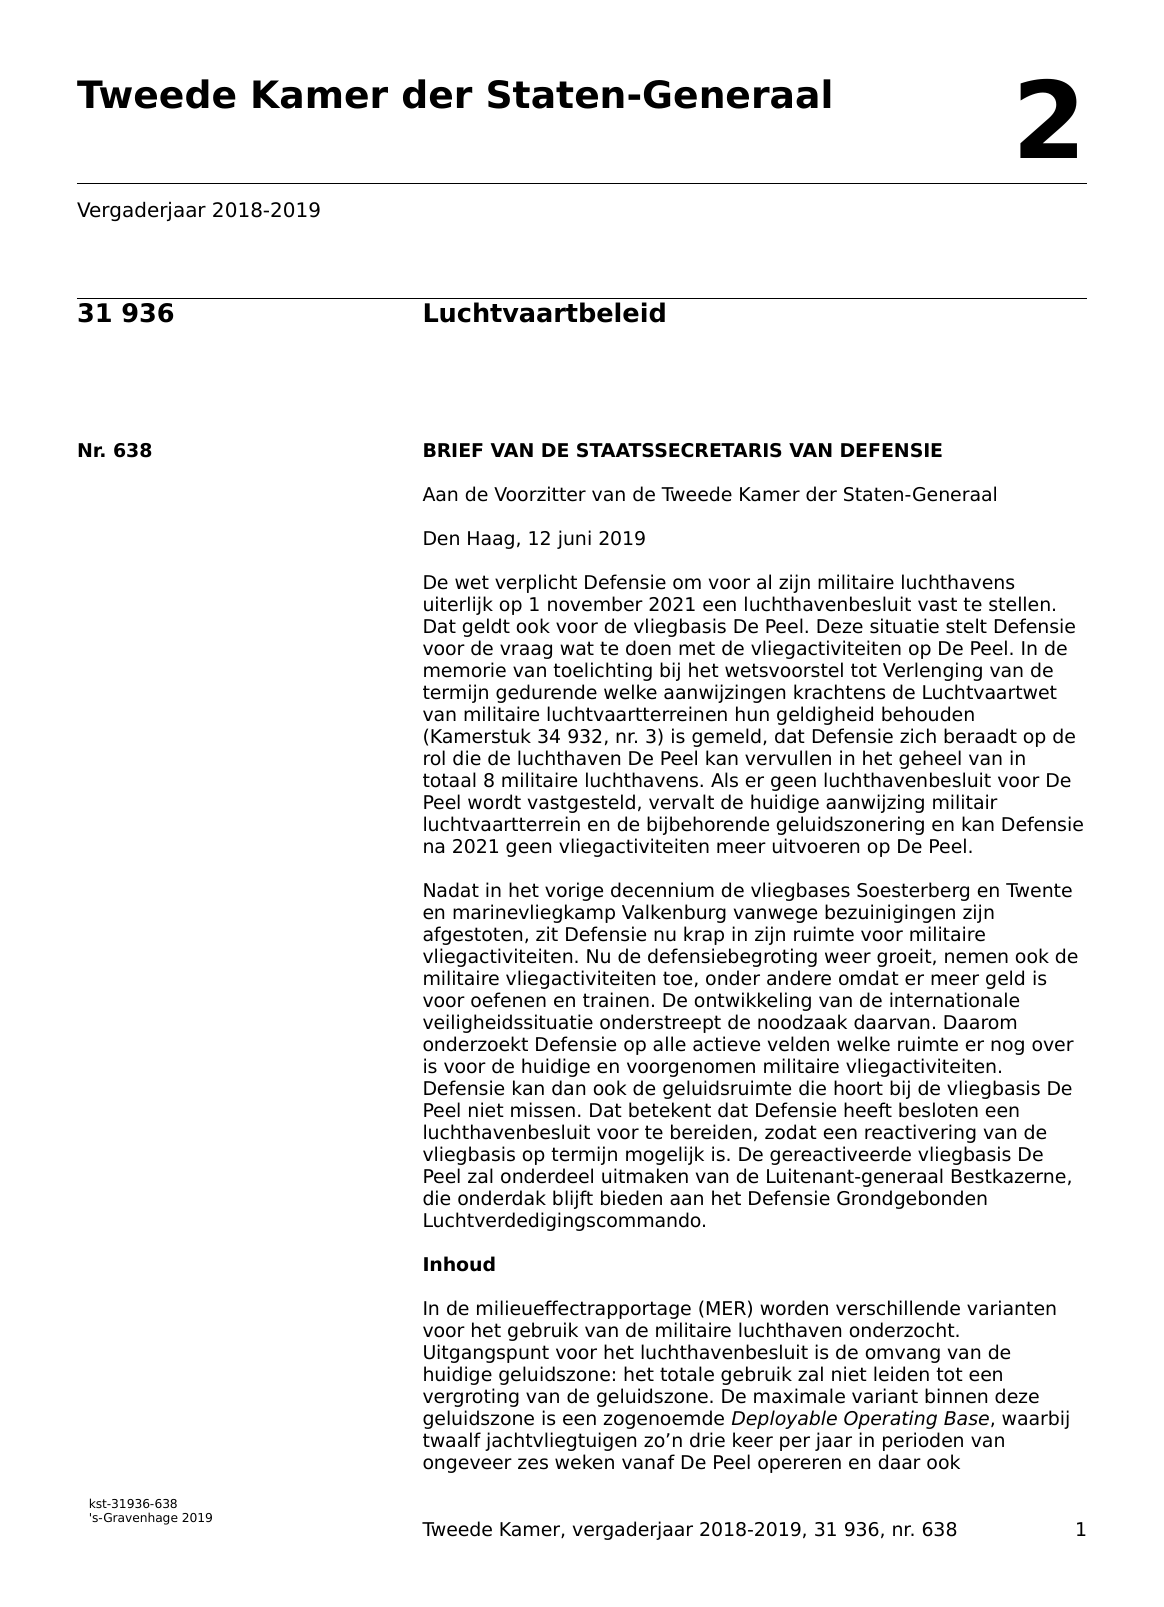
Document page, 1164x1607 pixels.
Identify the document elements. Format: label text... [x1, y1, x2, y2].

table_header 2 [886, 59, 1087, 183]
text Nadat in het vorige decennium de vliegbases Soesterberg en Twente en marinevliegkamp Valkenburg vanwege bezuinigingen zijn afgestoten, zit Defensie nu krap in zijn ruimte voor militaire vliegactiviteiten. Nu de defensiebegroting weer groeit, nemen ook de militaire vliegactiviteiten toe, onder andere omdat er meer geld is voor oefenen en trainen. De ontwikkeling van de internationale veiligheidssituatie onderstreept de noodzaak daarvan. Daarom onderzoekt Defensie op alle actieve velden welke ruimte er nog over is voor de huidige en voorgenomen militaire vliegactiviteiten. Defensie kan dan ook de geluidsruimte die hoort bij de vliegbasis De Peel niet missen. Dat betekent dat Defensie heeft besloten een luchthavenbesluit voor te bereiden, zodat een reactivering van de vliegbasis op termijn mogelijk is. De gereactiveerde vliegbasis De Peel zal onderdeel uitmaken van de Luitenant-generaal Bestkazerne, die onderdak blijft bieden aan het Defensie Grondgebonden Luchtverdedigingscommando. [422, 880, 1087, 1232]
subtitle Inhoud [422, 1254, 1087, 1276]
text 's-Gravenhage 2019 [88, 1511, 323, 1525]
subtitle 31 936 Luchtvaartbeleid [77, 299, 1087, 329]
text Aan de Voorzitter van de Tweede Kamer der Staten-Generaal [422, 484, 1087, 506]
table_cell Vergaderjaar 2018-2019 [77, 184, 1087, 298]
text De wet verplicht Defensie om voor al zijn militaire luchthavens uiterlijk op 1 november 2021 een luchthavenbesluit vast te stellen. Dat geldt ook voor de vliegbasis De Peel. Deze situatie stelt Defensie voor de vraag wat te doen met de vliegactiviteiten op De Peel. In de memorie van toelichting bij het wetsvoorstel tot Verlenging van de termijn gedurende welke aanwijzingen krachtens de Luchtvaartwet van militaire luchtvaartterreinen hun geldigheid behouden (Kamerstuk 34 932, nr. 3) is gemeld, dat Defensie zich beraadt op de rol die de luchthaven De Peel kan vervullen in het geheel van in totaal 8 militaire luchthavens. Als er geen luchthavenbesluit voor De Peel wordt vastgesteld, vervalt de huidige aanwijzing militair luchtvaartterrein en de bijbehorende geluidszonering en kan Defensie na 2021 geen vliegactiviteiten meer uitvoeren op De Peel. [422, 572, 1087, 858]
table_header Tweede Kamer der Staten-Generaal [77, 59, 886, 183]
text In de milieueffectrapportage (MER) worden verschillende varianten voor het gebruik van de militaire luchthaven onderzocht. Uitgangspunt voor het luchthavenbesluit is de omvang van de huidige geluidszone: het totale gebruik zal niet leiden tot een vergroting van de geluidszone. De maximale variant binnen deze geluidszone is een zogenoemde Deployable Operating Base, waarbij twaalf jachtvliegtuigen zo’n drie keer per jaar in perioden van ongeveer zes weken vanaf De Peel opereren en daar ook [422, 1298, 1087, 1474]
text Den Haag, 12 juni 2019 [422, 528, 1087, 550]
subtitle Nr. 638 BRIEF VAN DE STAATSSECRETARIS VAN DEFENSIE [77, 440, 1087, 462]
text kst-31936-638 [88, 1497, 323, 1511]
